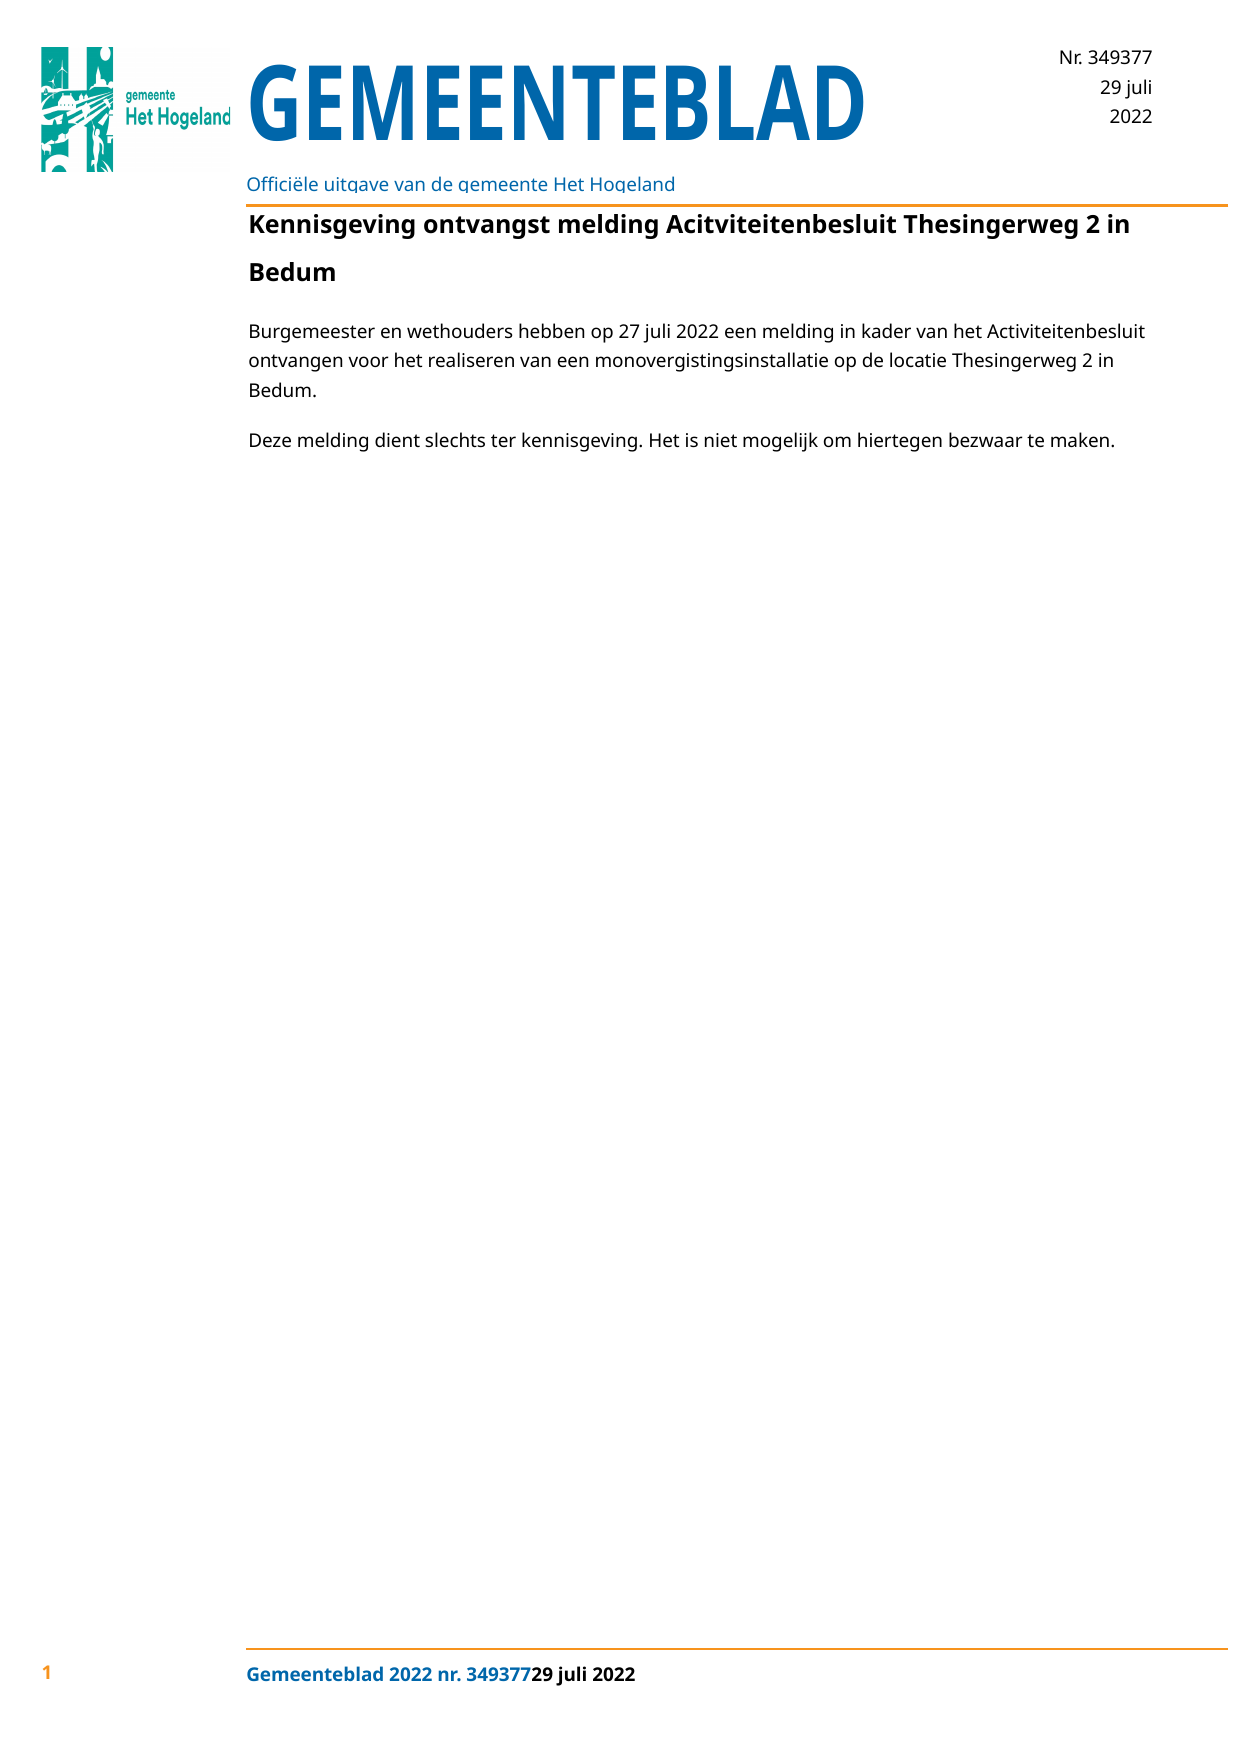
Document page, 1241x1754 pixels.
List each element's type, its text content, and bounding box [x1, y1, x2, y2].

text Kennisgeving ontvangst melding Acitviteitenbesluit Thesingerweg 2 in Bedum [248, 207, 1152, 288]
text Deze melding dient slechts ter kennisgeving. Het is niet mogelijk om hiertegen bezwaar te maken. [248, 427, 1152, 453]
picture [41, 47, 231, 172]
text Burgemeester en wethouders hebben op 27 juli 2022 een melding in kader van het Activiteitenbesluit ontvangen voor het realiseren van een monovergistingsinstallatie op de locatie Thesingerweg 2 in Bedum. [248, 318, 1152, 403]
